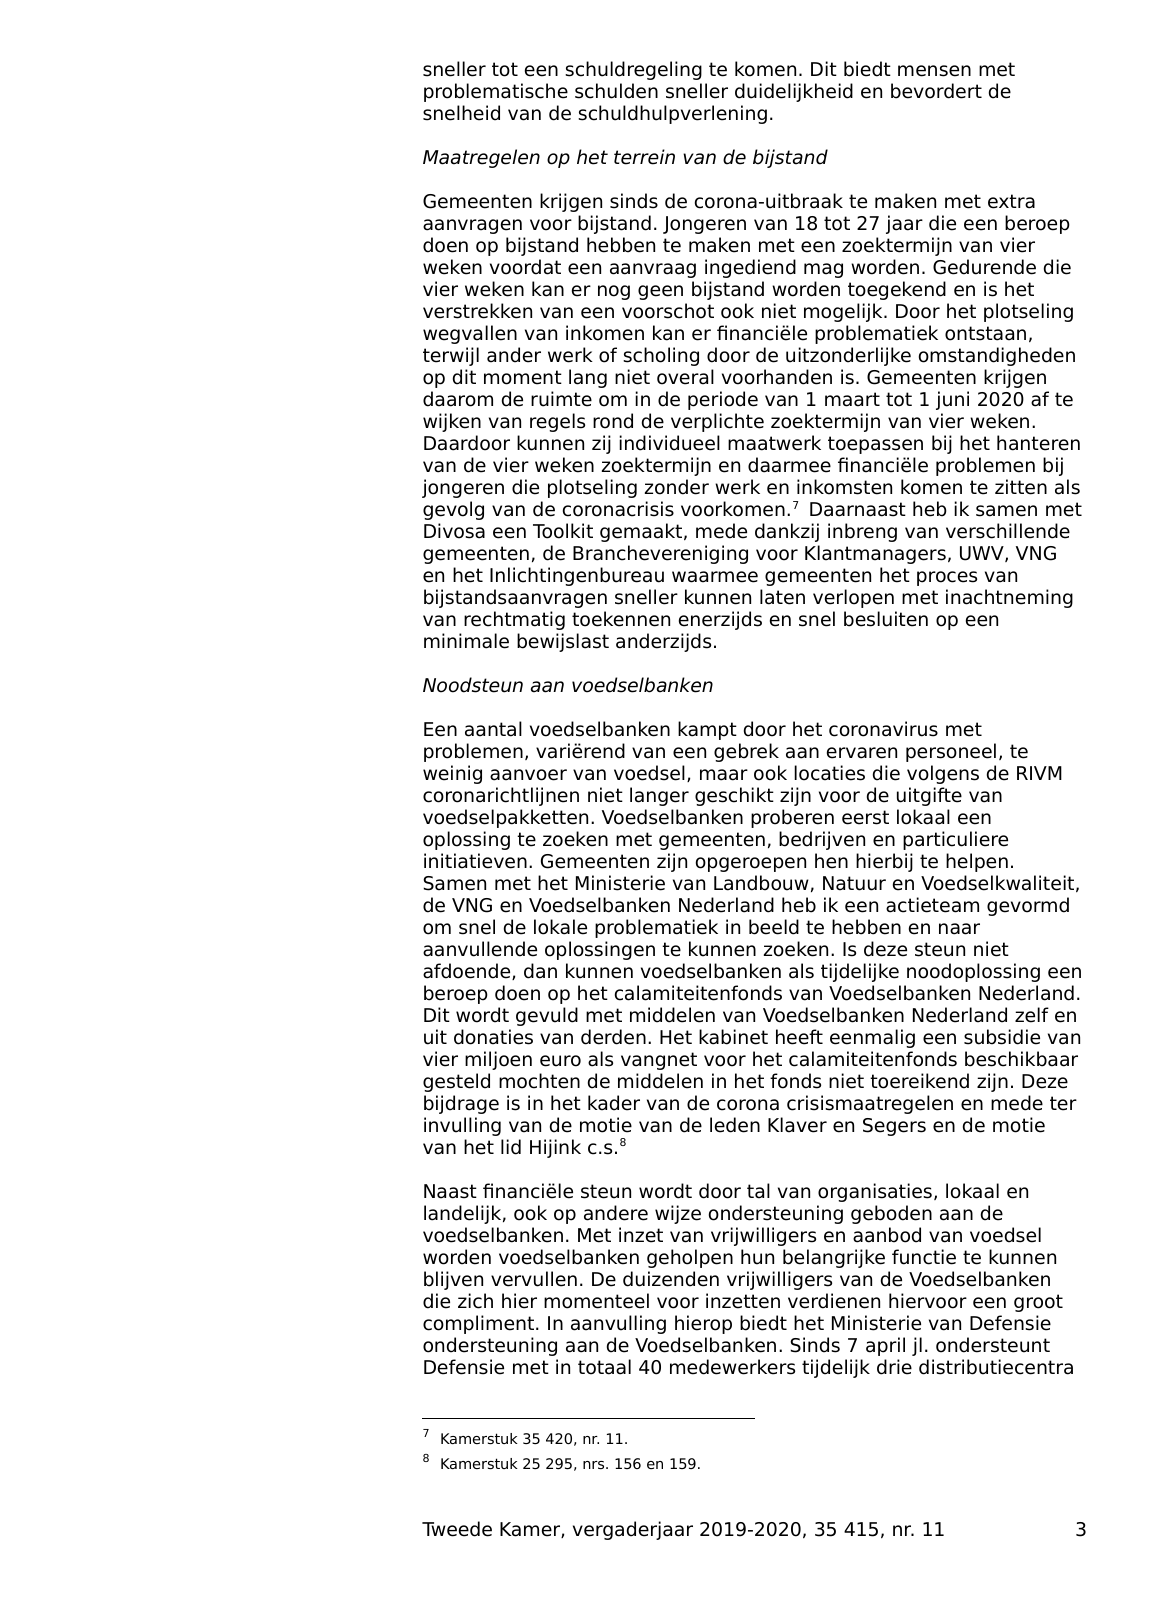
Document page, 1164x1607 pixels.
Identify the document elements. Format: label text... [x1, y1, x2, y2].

subtitle Noodsteun aan voedselbanken [422, 675, 1087, 697]
text Naast financiële steun wordt door tal van organisaties, lokaal en landelijk, ook op andere wijze ondersteuning geboden aan de voedselbanken. Met inzet van vrijwilligers en aanbod van voedsel worden voedselbanken geholpen hun belangrijke functie te kunnen blijven vervullen. De duizenden vrijwilligers van de Voedselbanken die zich hier momenteel voor inzetten verdienen hiervoor een groot compliment. In aanvulling hierop biedt het Ministerie van Defensie ondersteuning aan de Voedselbanken. Sinds 7 april jl. ondersteunt Defensie met in totaal 40 medewerkers tijdelijk drie distributiecentra [422, 1181, 1087, 1379]
subtitle Maatregelen op het terrein van de bijstand [422, 147, 1087, 169]
text sneller tot een schuldregeling te komen. Dit biedt mensen met problematische schulden sneller duidelijkheid en bevordert de snelheid van de schuldhulpverlening. [422, 59, 1087, 125]
text Gemeenten krijgen sinds de corona-uitbraak te maken met extra aanvragen voor bijstand. Jongeren van 18 tot 27 jaar die een beroep doen op bijstand hebben te maken met een zoektermijn van vier weken voordat een aanvraag ingediend mag worden. Gedurende die vier weken kan er nog geen bijstand worden toegekend en is het verstrekken van een voorschot ook niet mogelijk. Door het plotseling wegvallen van inkomen kan er financiële problematiek ontstaan, terwijl ander werk of scholing door de uitzonderlijke omstandigheden op dit moment lang niet overal voorhanden is. Gemeenten krijgen daarom de ruimte om in de periode van 1 maart tot 1 juni 2020 af te wijken van regels rond de verplichte zoektermijn van vier weken. Daardoor kunnen zij individueel maatwerk toepassen bij het hanteren van de vier weken zoektermijn en daarmee financiële problemen bij jongeren die plotseling zonder werk en inkomsten komen te zitten als gevolg van de coronacrisis voorkomen. Daarnaast heb ik samen met Divosa een Toolkit gemaakt, mede dankzij inbreng van verschillende gemeenten, de Branchevereniging voor Klantmanagers, UWV, VNG en het Inlichtingenbureau waarmee gemeenten het proces van bijstandsaanvragen sneller kunnen laten verlopen met inachtneming van rechtmatig toekennen enerzijds en snel besluiten op een minimale bewijslast anderzijds. [422, 191, 1087, 653]
text Een aantal voedselbanken kampt door het coronavirus met problemen, variërend van een gebrek aan ervaren personeel, te weinig aanvoer van voedsel, maar ook locaties die volgens de RIVM coronarichtlijnen niet langer geschikt zijn voor de uitgifte van voedselpakketten. Voedselbanken proberen eerst lokaal een oplossing te zoeken met gemeenten, bedrijven en particuliere initiatieven. Gemeenten zijn opgeroepen hen hierbij te helpen. Samen met het Ministerie van Landbouw, Natuur en Voedselkwaliteit, de VNG en Voedselbanken Nederland heb ik een actieteam gevormd om snel de lokale problematiek in beeld te hebben en naar aanvullende oplossingen te kunnen zoeken. Is deze steun niet afdoende, dan kunnen voedselbanken als tijdelijke noodoplossing een beroep doen op het calamiteitenfonds van Voedselbanken Nederland. Dit wordt gevuld met middelen van Voedselbanken Nederland zelf en uit donaties van derden. Het kabinet heeft eenmalig een subsidie van vier miljoen euro als vangnet voor het calamiteitenfonds beschikbaar gesteld mochten de middelen in het fonds niet toereikend zijn. Deze bijdrage is in het kader van de corona crisismaatregelen en mede ter invulling van de motie van de leden Klaver en Segers en de motie van het lid Hijink c.s. [422, 719, 1087, 1159]
text Kamerstuk 35 420, nr. 11. [422, 1427, 1087, 1449]
text Kamerstuk 25 295, nrs. 156 en 159. [422, 1452, 1087, 1474]
